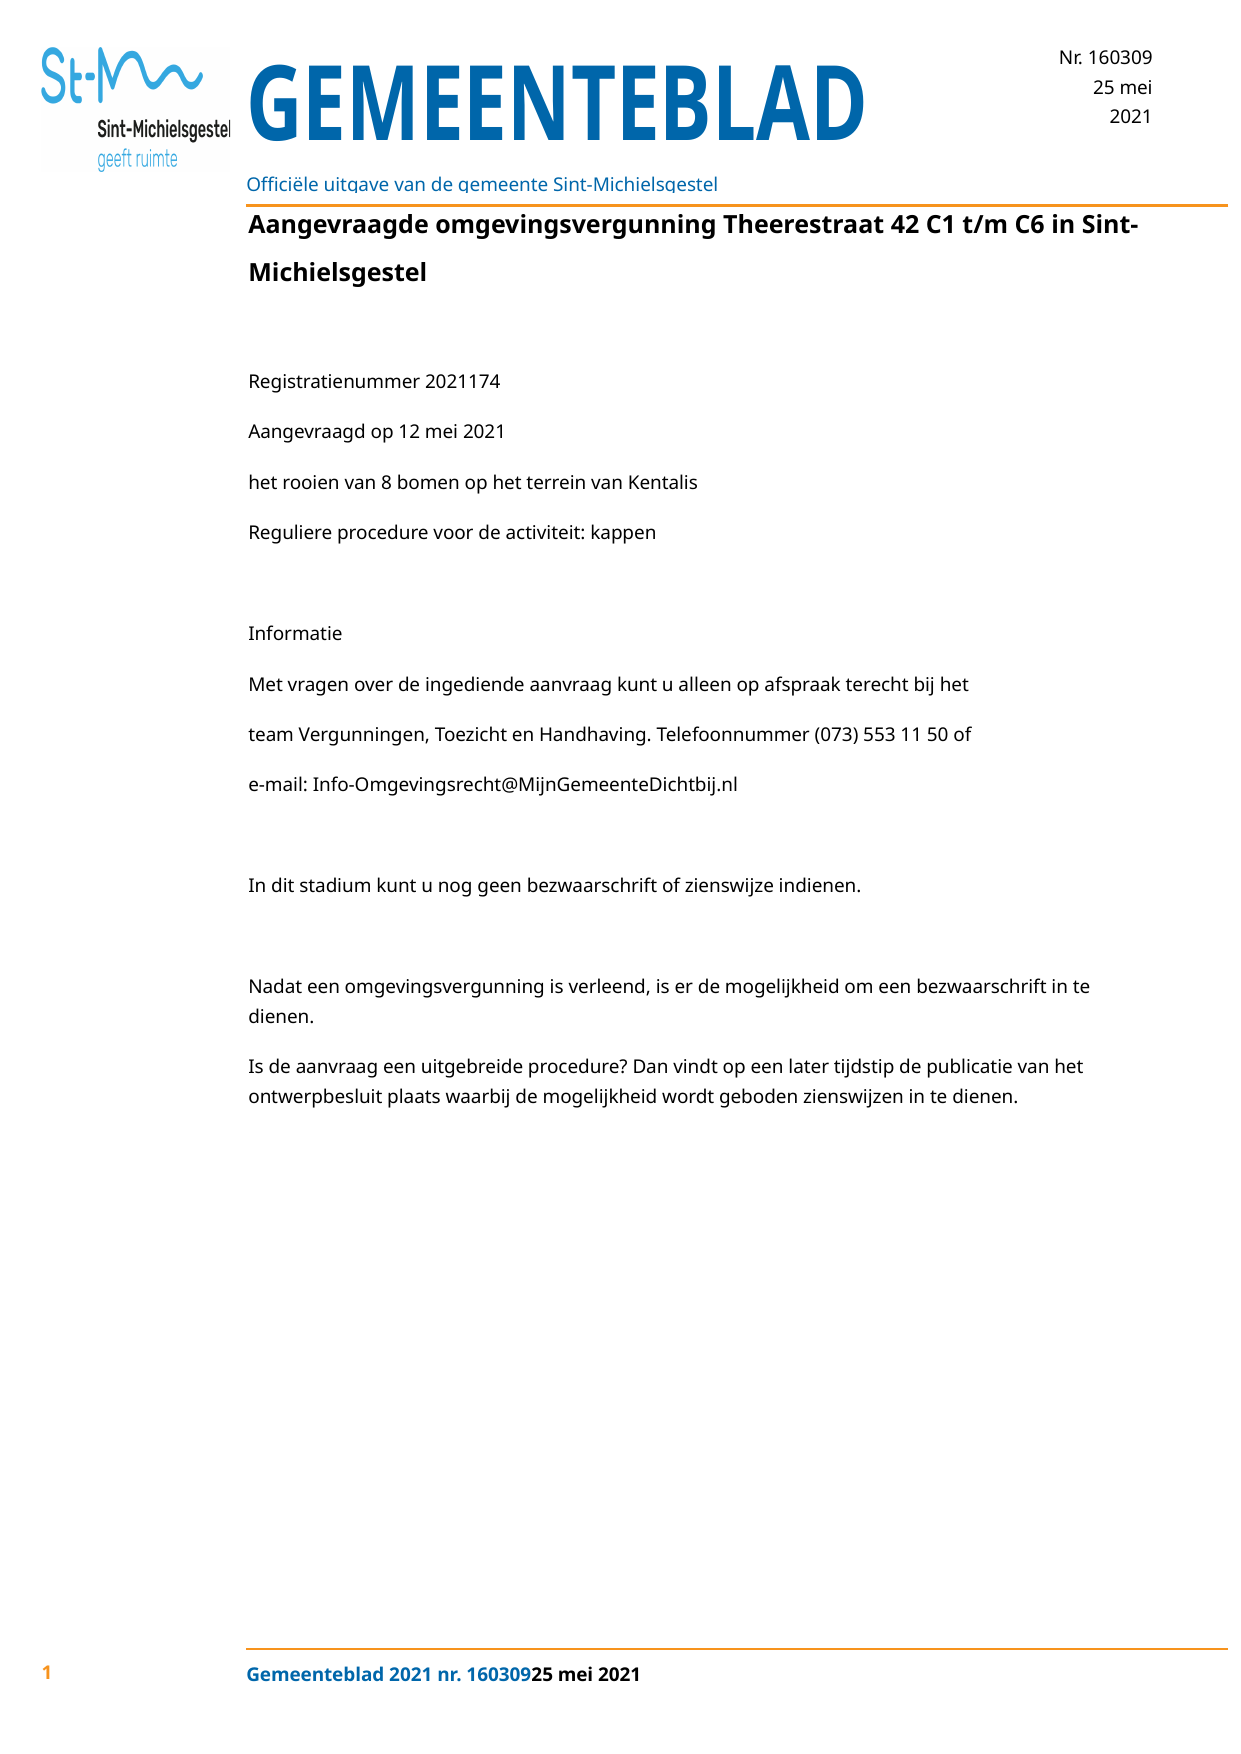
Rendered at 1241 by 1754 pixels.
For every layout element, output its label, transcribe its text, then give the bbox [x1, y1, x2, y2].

text Nadat een omgevingsvergunning is verleend, is er de mogelijkheid om een bezwaarschrift in te dienen. [248, 973, 1152, 1029]
text Aangevraagd op 12 mei 2021 [248, 419, 1152, 444]
text Reguliere procedure voor de activiteit: kappen [248, 519, 1152, 545]
text In dit stadium kunt u nog geen bezwaarschrift of zienswijze indienen. [248, 872, 1152, 898]
text Met vragen over de ingediende aanvraag kunt u alleen op afspraak terecht bij het [248, 671, 1152, 697]
text het rooien van 8 bomen op het terrein van Kentalis [248, 469, 1152, 495]
picture [41, 47, 231, 172]
text Registratienummer 2021174 [248, 368, 1152, 394]
text team Vergunningen, Toezicht en Handhaving. Telefoonnummer (073) 553 11 50 of [248, 721, 1152, 747]
text Is de aanvraag een uitgebreide procedure? Dan vindt op een later tijdstip de publicatie van het ontwerpbesluit plaats waarbij de mogelijkheid wordt geboden zienswijzen in te dienen. [248, 1053, 1152, 1109]
text Aangevraagde omgevingsvergunning Theerestraat 42 C1 t/m C6 in Sint-Michielsgestel [248, 207, 1152, 288]
text e-mail: Info-Omgevingsrecht@MijnGemeenteDichtbij.nl [248, 772, 1152, 797]
text Informatie [248, 620, 1152, 646]
